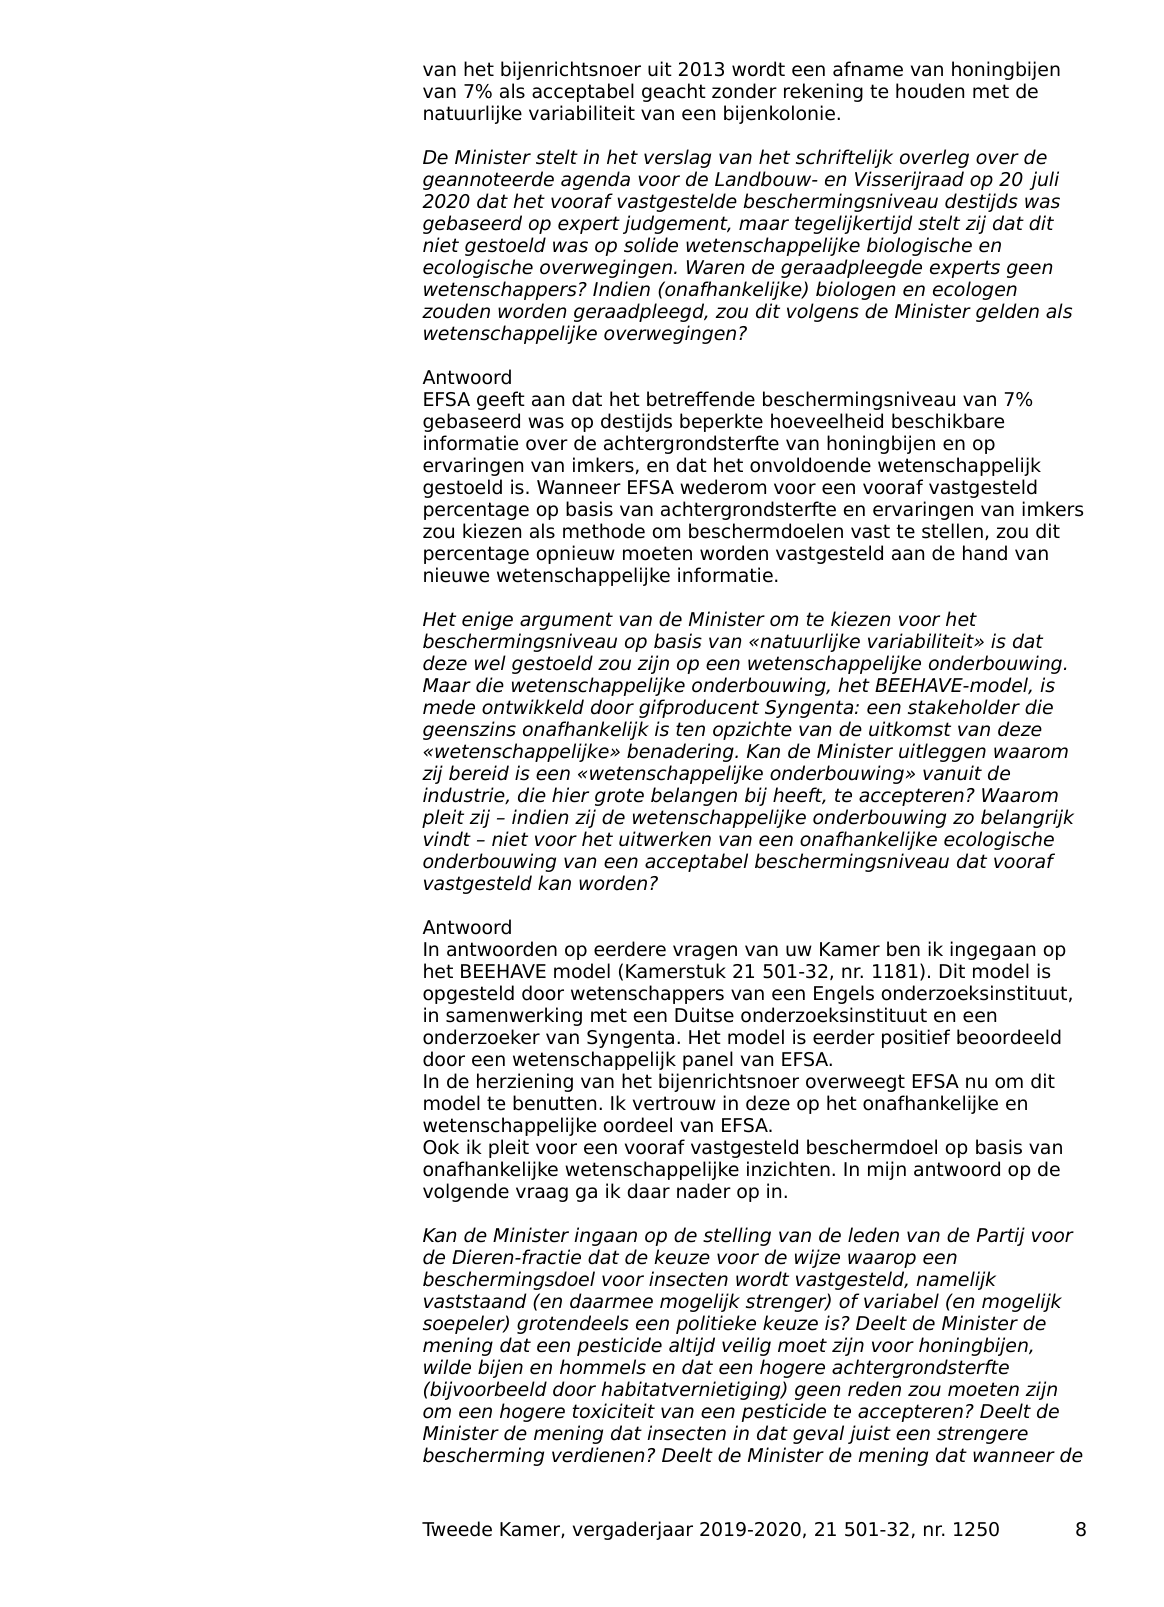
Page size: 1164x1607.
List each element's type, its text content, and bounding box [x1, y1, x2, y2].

text In de herziening van het bijenrichtsnoer overweegt EFSA nu om dit model te benutten. Ik vertrouw in deze op het onafhankelijke en wetenschappelijke oordeel van EFSA. [422, 1071, 1087, 1137]
text Ook ik pleit voor een vooraf vastgesteld beschermdoel op basis van onafhankelijke wetenschappelijke inzichten. In mijn antwoord op de volgende vraag ga ik daar nader op in. [422, 1137, 1087, 1203]
text EFSA geeft aan dat het betreffende beschermingsniveau van 7% gebaseerd was op destijds beperkte hoeveelheid beschikbare informatie over de achtergrondsterfte van honingbijen en op ervaringen van imkers, en dat het onvoldoende wetenschappelijk gestoeld is. Wanneer EFSA wederom voor een vooraf vastgesteld percentage op basis van achtergrondsterfte en ervaringen van imkers zou kiezen als methode om beschermdoelen vast te stellen, zou dit percentage opnieuw moeten worden vastgesteld aan de hand van nieuwe wetenschappelijke informatie. [422, 389, 1087, 587]
text Het enige argument van de Minister om te kiezen voor het beschermingsniveau op basis van «natuurlijke variabiliteit» is dat deze wel gestoeld zou zijn op een wetenschappelijke onderbouwing. Maar die wetenschappelijke onderbouwing, het BEEHAVE-model, is mede ontwikkeld door gifproducent Syngenta: een stakeholder die geenszins onafhankelijk is ten opzichte van de uitkomst van deze «wetenschappelijke» benadering. Kan de Minister uitleggen waarom zij bereid is een «wetenschappelijke onderbouwing» vanuit de industrie, die hier grote belangen bij heeft, te accepteren? Waarom pleit zij – indien zij de wetenschappelijke onderbouwing zo belangrijk vindt – niet voor het uitwerken van een onafhankelijke ecologische onderbouwing van een acceptabel beschermingsniveau dat vooraf vastgesteld kan worden? [422, 609, 1087, 895]
text Antwoord [422, 367, 1087, 389]
text Antwoord [422, 917, 1087, 939]
text van het bijenrichtsnoer uit 2013 wordt een afname van honingbijen van 7% als acceptabel geacht zonder rekening te houden met de natuurlijke variabiliteit van een bijenkolonie. [422, 59, 1087, 125]
text Kan de Minister ingaan op de stelling van de leden van de Partij voor de Dieren-fractie dat de keuze voor de wijze waarop een beschermingsdoel voor insecten wordt vastgesteld, namelijk vaststaand (en daarmee mogelijk strenger) of variabel (en mogelijk soepeler) grotendeels een politieke keuze is? Deelt de Minister de mening dat een pesticide altijd veilig moet zijn voor honingbijen, wilde bijen en hommels en dat een hogere achtergrondsterfte (bijvoorbeeld door habitatvernietiging) geen reden zou moeten zijn om een hogere toxiciteit van een pesticide te accepteren? Deelt de Minister de mening dat insecten in dat geval juist een strengere bescherming verdienen? Deelt de Minister de mening dat wanneer de [422, 1225, 1087, 1467]
text In antwoorden op eerdere vragen van uw Kamer ben ik ingegaan op het BEEHAVE model (Kamerstuk 21 501-32, nr. 1181). Dit model is opgesteld door wetenschappers van een Engels onderzoeksinstituut, in samenwerking met een Duitse onderzoeksinstituut en een onderzoeker van Syngenta. Het model is eerder positief beoordeeld door een wetenschappelijk panel van EFSA. [422, 939, 1087, 1071]
text De Minister stelt in het verslag van het schriftelijk overleg over de geannoteerde agenda voor de Landbouw- en Visserijraad op 20 juli 2020 dat het vooraf vastgestelde beschermingsniveau destijds was gebaseerd op expert judgement, maar tegelijkertijd stelt zij dat dit niet gestoeld was op solide wetenschappelijke biologische en ecologische overwegingen. Waren de geraadpleegde experts geen wetenschappers? Indien (onafhankelijke) biologen en ecologen zouden worden geraadpleegd, zou dit volgens de Minister gelden als wetenschappelijke overwegingen? [422, 147, 1087, 345]
